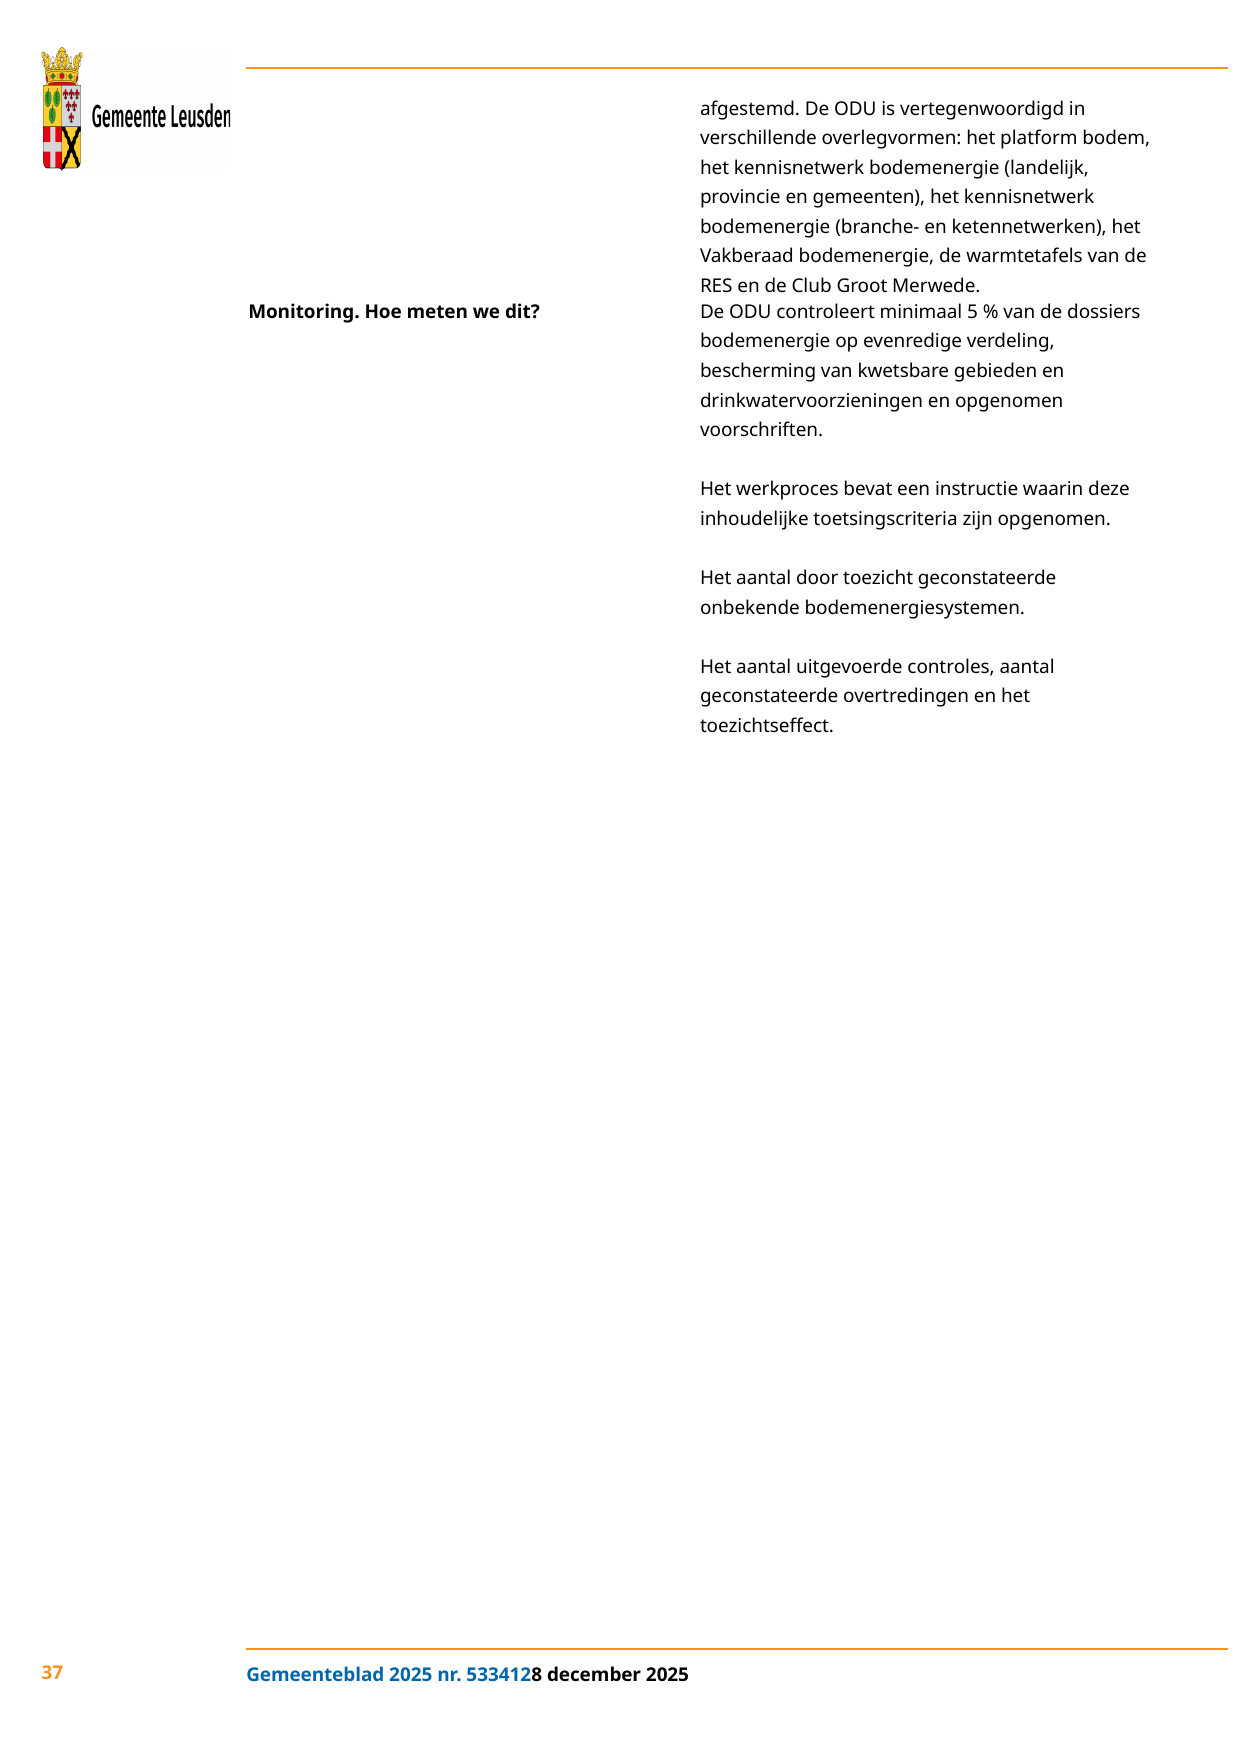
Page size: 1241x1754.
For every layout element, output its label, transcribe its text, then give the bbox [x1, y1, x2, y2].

picture [41, 47, 231, 172]
table_cell De ODU controleert minimaal 5 % van de dossiers bodemenergie op evenredige verdeling, bescherming van kwetsbare gebieden en drinkwatervoorzieningen en opgenomen voorschriften. Het werkproces bevat een instructie waarin deze inhoudelijke toetsingscriteria zijn opgenomen. Het aantal door toezicht geconstateerde onbekende bodemenergiesystemen. Het aantal uitgevoerde controles, aantal geconstateerde overtredingen en het toezichtseffect. [700, 298, 1152, 738]
table_cell [248, 95, 700, 298]
table_cell afgestemd. De ODU is vertegenwoordigd in verschillende overlegvormen: het platform bodem, het kennisnetwerk bodemenergie (landelijk, provincie en gemeenten), het kennisnetwerk bodemenergie (branche- en ketennetwerken), het Vakberaad bodemenergie, de warmtetafels van de RES en de Club Groot Merwede. [700, 95, 1152, 298]
table_cell Monitoring. Hoe meten we dit? [248, 298, 700, 738]
